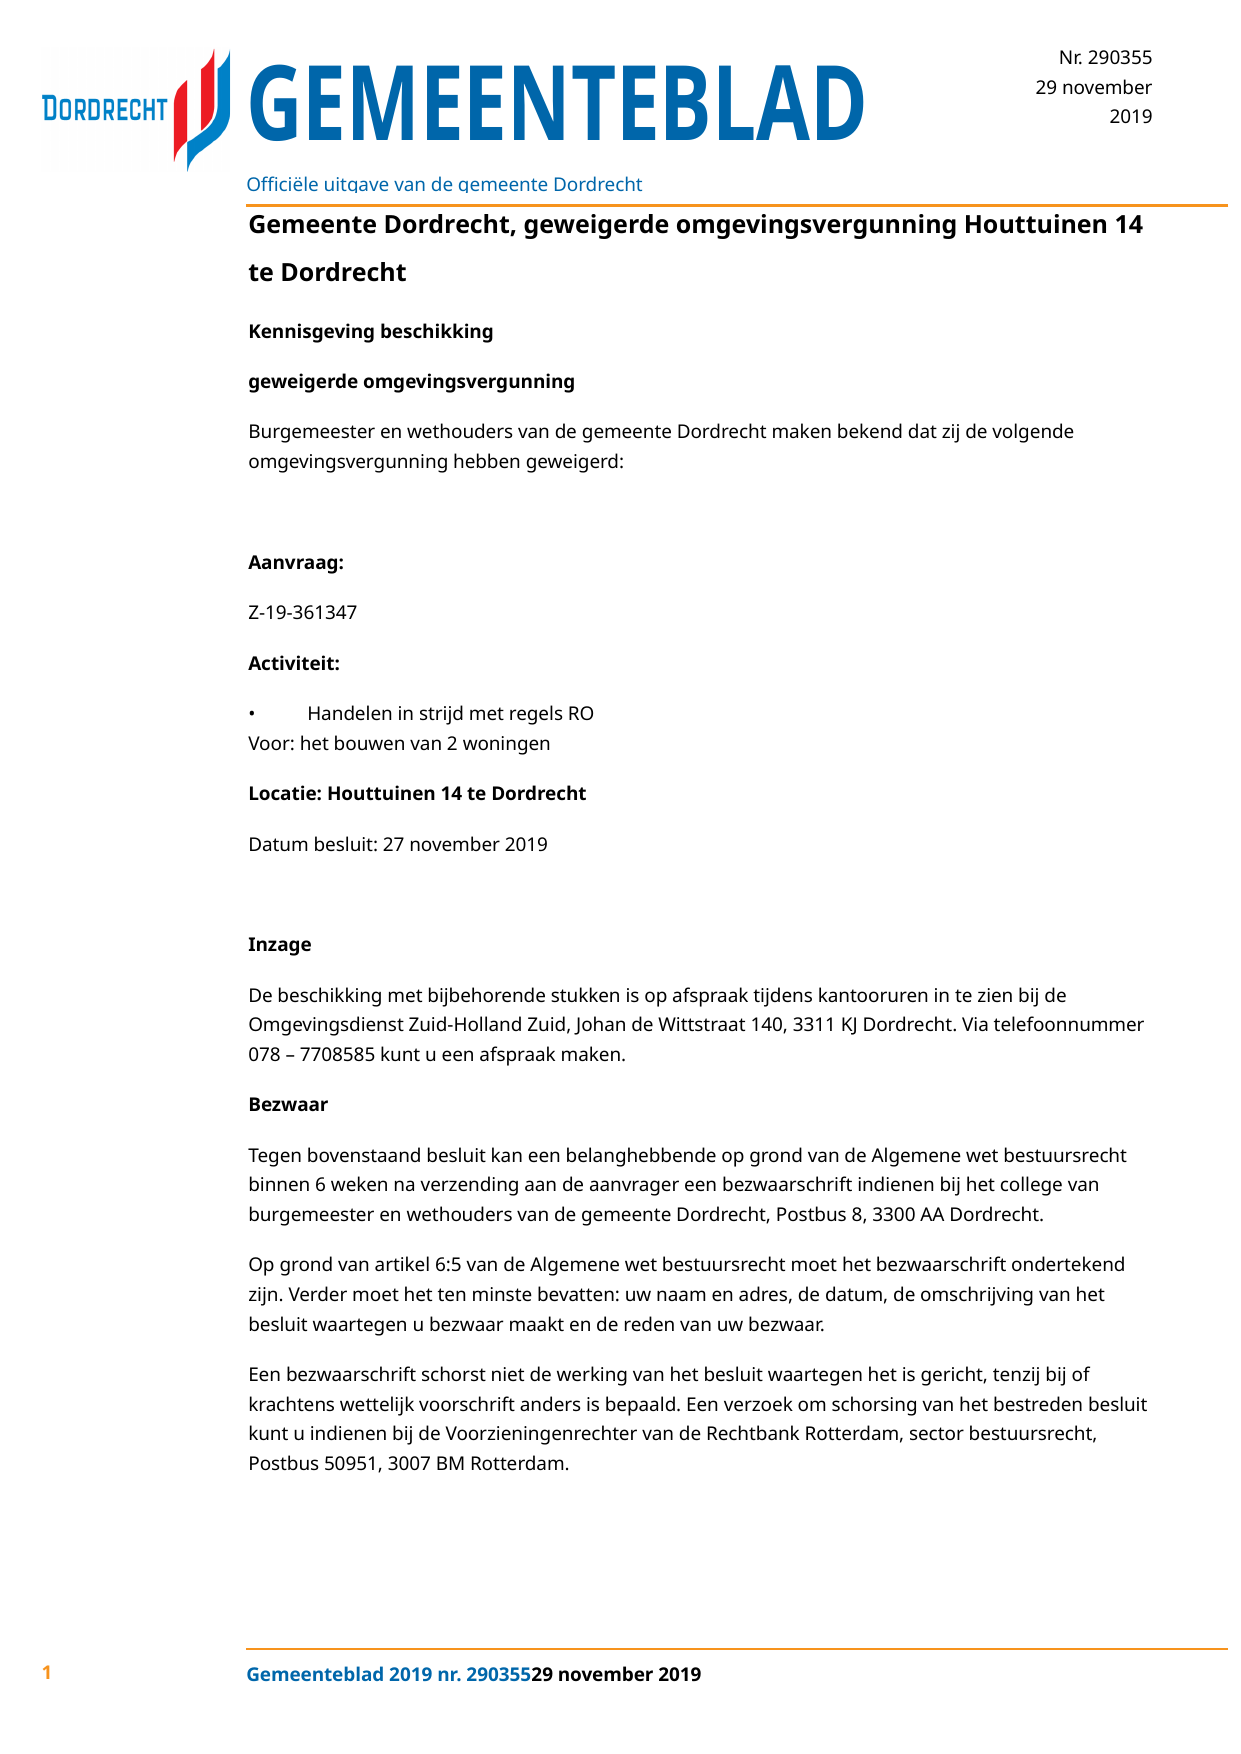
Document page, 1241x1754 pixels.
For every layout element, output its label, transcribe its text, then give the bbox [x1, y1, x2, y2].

text Op grond van artikel 6:5 van de Algemene wet bestuursrecht moet het bezwaarschrift ondertekend zijn. Verder moet het ten minste bevatten: uw naam en adres, de datum, de omschrijving van het besluit waartegen u bezwaar maakt en de reden van uw bezwaar. [248, 1252, 1152, 1337]
text Burgemeester en wethouders van de gemeente Dordrecht maken bekend dat zij de volgende omgevingsvergunning hebben geweigerd: [248, 419, 1152, 474]
text De beschikking met bijbehorende stukken is op afspraak tijdens kantooruren in te zien bij de Omgevingsdienst Zuid-Holland Zuid, Johan de Wittstraat 140, 3311 KJ Dordrecht. Via telefoonnummer 078 – 7708585 kunt u een afspraak maken. [248, 982, 1152, 1067]
list Handelen in strijd met regels RO [248, 700, 1152, 726]
picture [41, 47, 231, 172]
text Activiteit: [248, 650, 1152, 676]
text geweigerde omgevingsvergunning [248, 368, 1152, 394]
text Kennisgeving beschikking [248, 318, 1152, 344]
text Tegen bovenstaand besluit kan een belanghebbende op grond van de Algemene wet bestuursrecht binnen 6 weken na verzending aan de aanvrager een bezwaarschrift indienen bij het college van burgemeester en wethouders van de gemeente Dordrecht, Postbus 8, 3300 AA Dordrecht. [248, 1142, 1152, 1227]
text Een bezwaarschrift schorst niet de werking van het besluit waartegen het is gericht, tenzij bij of krachtens wettelijk voorschrift anders is bepaald. Een verzoek om schorsing van het bestreden besluit kunt u indienen bij de Voorzieningenrechter van de Rechtbank Rotterdam, sector bestuursrecht, Postbus 50951, 3007 BM Rotterdam. [248, 1361, 1152, 1476]
text Datum besluit: 27 november 2019 [248, 831, 1152, 857]
text Bezwaar [248, 1092, 1152, 1117]
text Locatie: Houttuinen 14 te Dordrecht [248, 780, 1152, 806]
text Z-19-361347 [248, 599, 1152, 625]
text Voor: het bouwen van 2 woningen [248, 730, 1152, 756]
text Gemeente Dordrecht, geweigerde omgevingsvergunning Houttuinen 14 te Dordrecht [248, 207, 1152, 288]
text Inzage [248, 932, 1152, 957]
text Aanvraag: [248, 549, 1152, 575]
